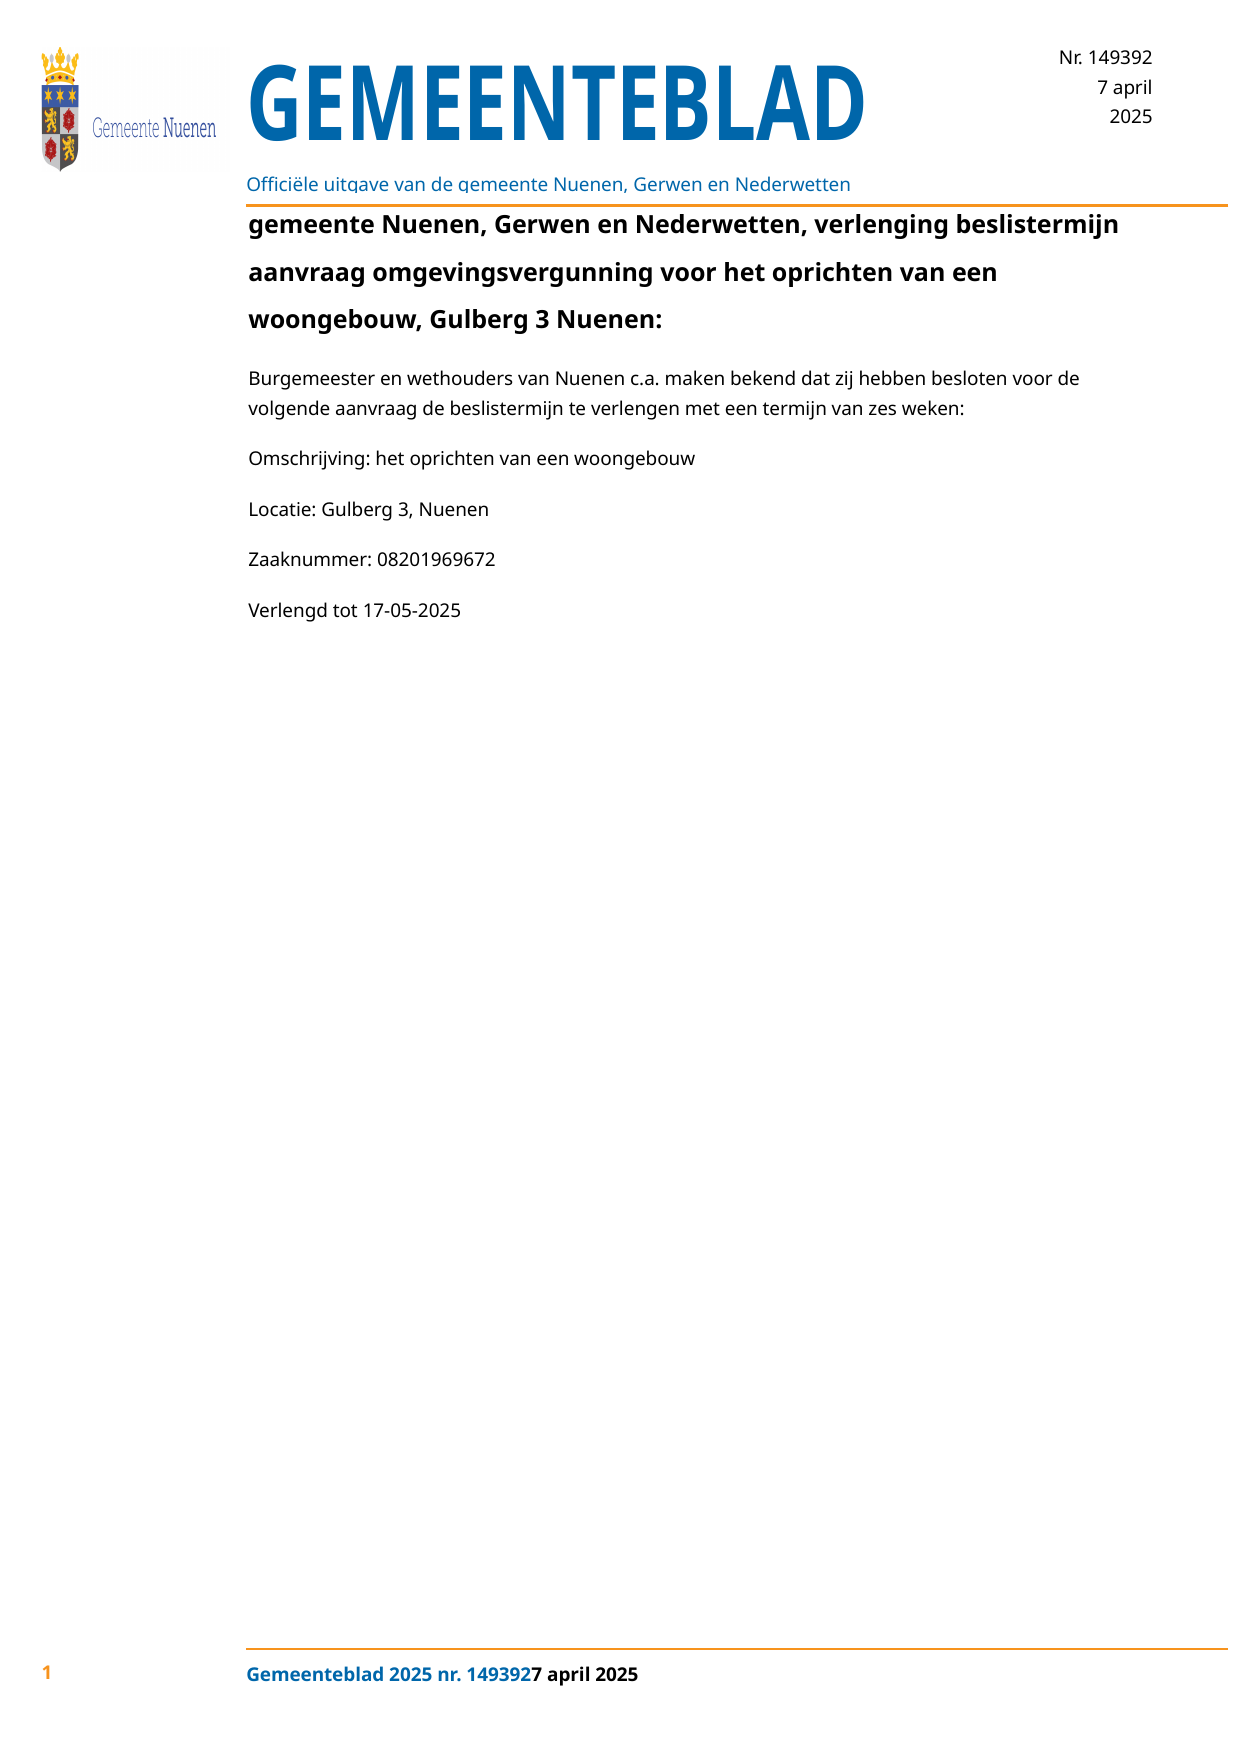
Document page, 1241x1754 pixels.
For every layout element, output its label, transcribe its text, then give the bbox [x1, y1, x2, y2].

text gemeente Nuenen, Gerwen en Nederwetten, verlenging beslistermijn aanvraag omgevingsvergunning voor het oprichten van een woongebouw, Gulberg 3 Nuenen: [248, 207, 1152, 336]
text Zaaknummer: 08201969672 [248, 546, 1152, 572]
text Burgemeester en wethouders van Nuenen c.a. maken bekend dat zij hebben besloten voor de volgende aanvraag de beslistermijn te verlengen met een termijn van zes weken: [248, 366, 1152, 421]
text Omschrijving: het oprichten van een woongebouw [248, 446, 1152, 471]
text Verlengd tot 17-05-2025 [248, 597, 1152, 622]
picture [41, 47, 231, 172]
text Locatie: Gulberg 3, Nuenen [248, 496, 1152, 522]
